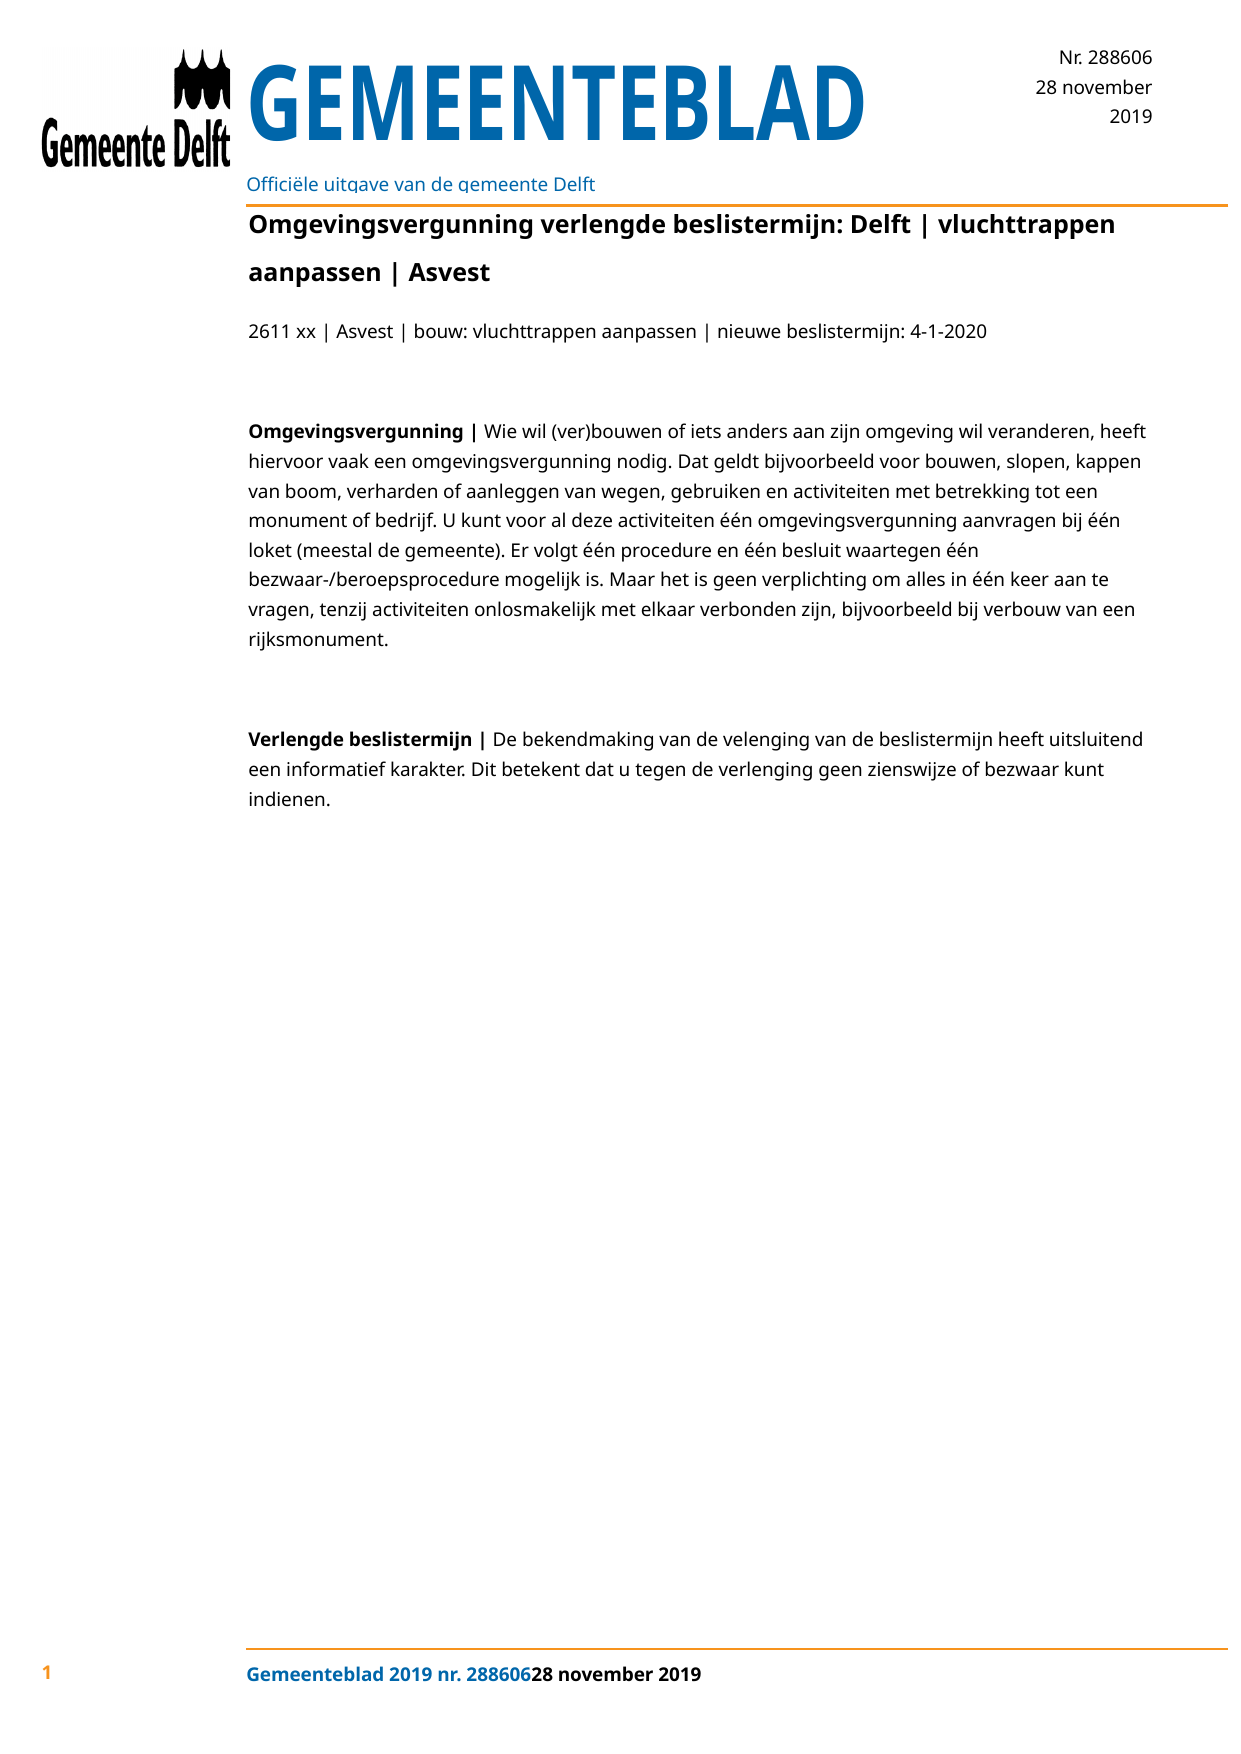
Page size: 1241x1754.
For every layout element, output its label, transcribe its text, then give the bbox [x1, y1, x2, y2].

picture [41, 47, 231, 172]
text Verlengde beslistermijn | De bekendmaking van de velenging van de beslistermijn heeft uitsluitend een informatief karakter. Dit betekent dat u tegen de verlenging geen zienswijze of bezwaar kunt indienen. [248, 727, 1152, 812]
text 2611 xx | Asvest | bouw: vluchttrappen aanpassen | nieuwe beslistermijn: 4-1-2020 [248, 318, 1152, 344]
text Omgevingsvergunning | Wie wil (ver)bouwen of iets anders aan zijn omgeving wil veranderen, heeft hiervoor vaak een omgevingsvergunning nodig. Dat geldt bijvoorbeeld voor bouwen, slopen, kappen van boom, verharden of aanleggen van wegen, gebruiken en activiteiten met betrekking tot een monument of bedrijf. U kunt voor al deze activiteiten één omgevingsvergunning aanvragen bij één loket (meestal de gemeente). Er volgt één procedure en één besluit waartegen één bezwaar-/beroepsprocedure mogelijk is. Maar het is geen verplichting om alles in één keer aan te vragen, tenzij activiteiten onlosmakelijk met elkaar verbonden zijn, bijvoorbeeld bij verbouw van een rijksmonument. [248, 419, 1152, 652]
text Omgevingsvergunning verlengde beslistermijn: Delft | vluchttrappen aanpassen | Asvest [248, 207, 1152, 288]
